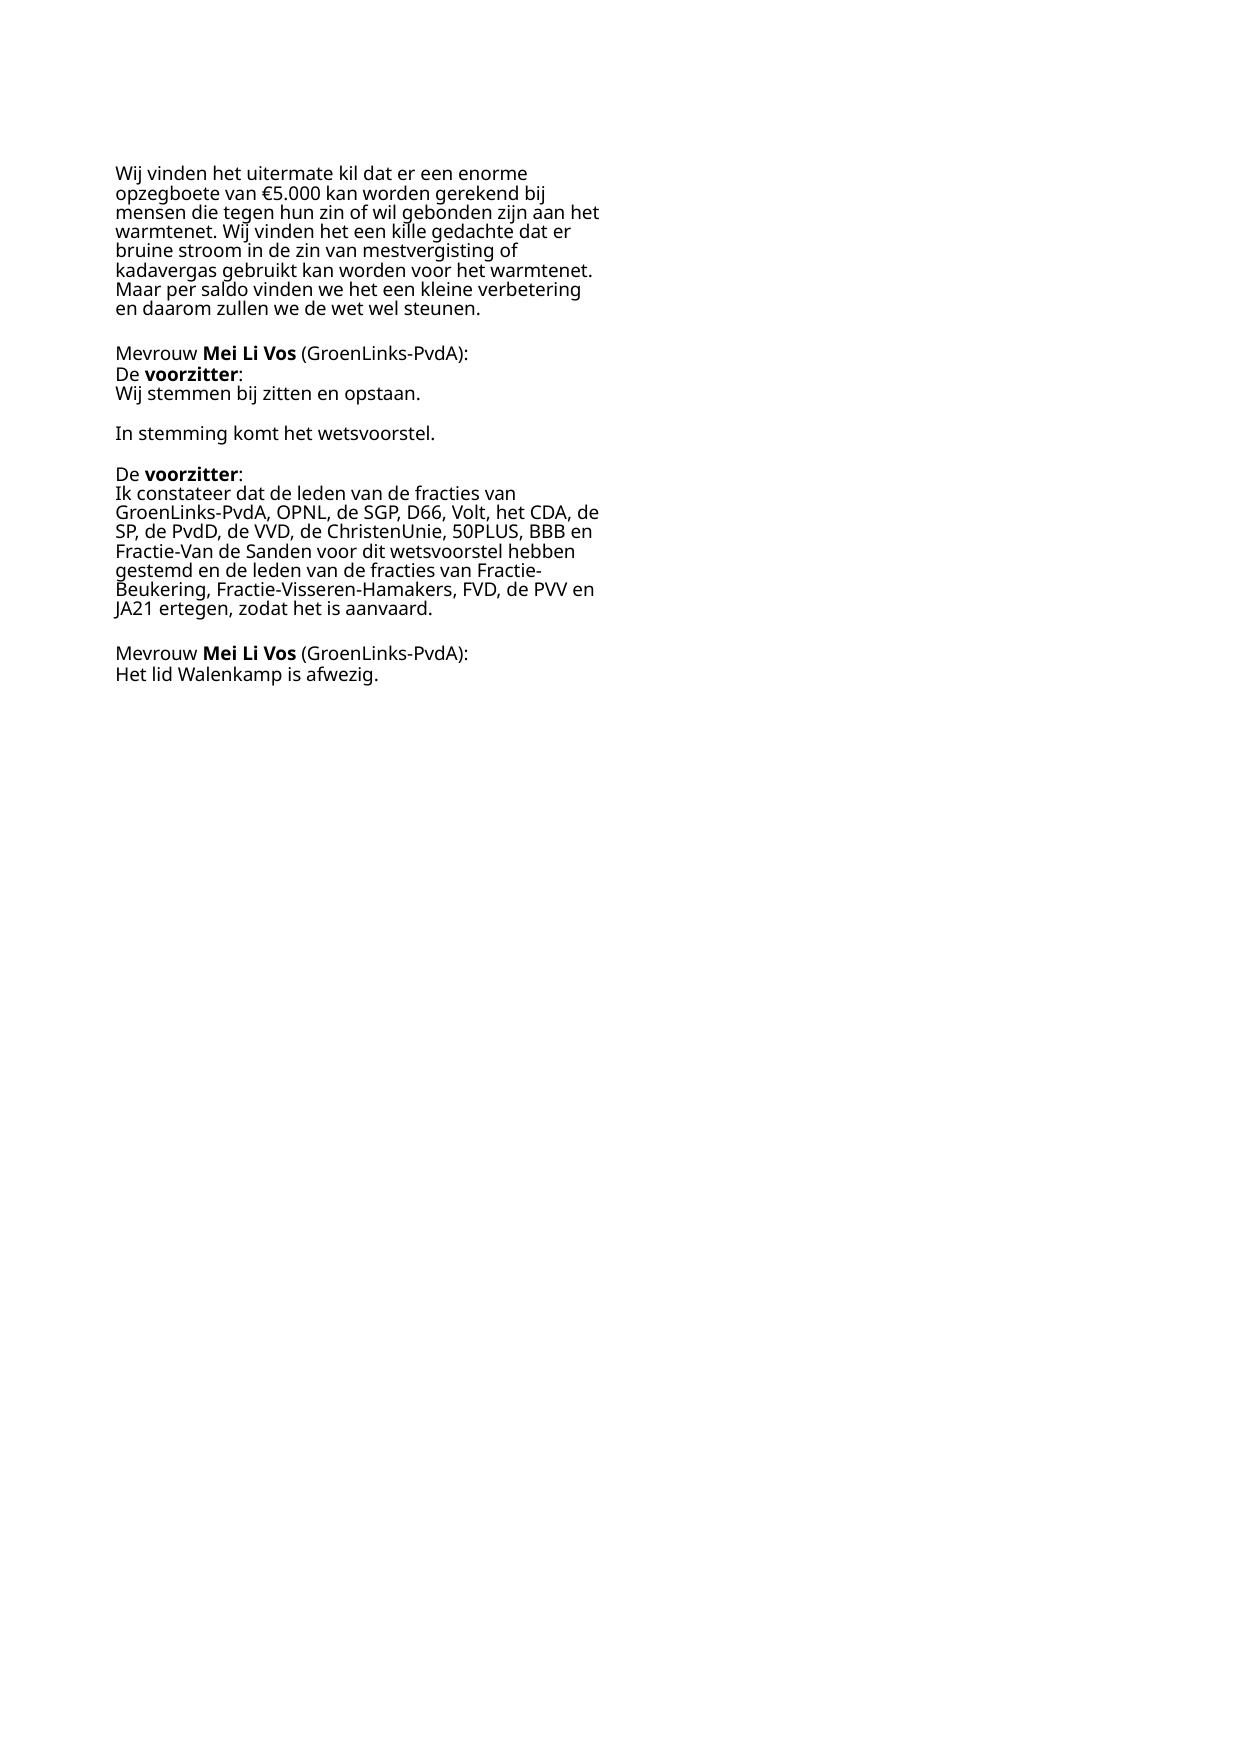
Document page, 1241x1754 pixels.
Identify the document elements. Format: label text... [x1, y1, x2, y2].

text De voorzitter: [115, 466, 605, 485]
text Mevrouw Mei Li Vos (GroenLinks-PvdA): [115, 641, 605, 666]
text Het lid Walenkamp is afwezig. [115, 666, 605, 686]
text Mevrouw Mei Li Vos (GroenLinks-PvdA): [115, 340, 605, 366]
text De voorzitter: [115, 366, 605, 385]
text Wij stemmen bij zitten en opstaan. [115, 385, 605, 404]
text Wij vinden het uitermate kil dat er een enorme opzegboete van €5.000 kan worden gerekend bij mensen die tegen hun zin of wil gebonden zijn aan het warmtenet. Wij vinden het een kille gedachte dat er bruine stroom in de zin van mestvergisting of kadavergas gebruikt kan worden voor het warmtenet. Maar per saldo vinden we het een kleine verbetering en daarom zullen we de wet wel steunen. [115, 165, 605, 319]
text In stemming komt het wetsvoorstel. [115, 425, 605, 445]
text Ik constateer dat de leden van de fracties van GroenLinks-PvdA, OPNL, de SGP, D66, Volt, het CDA, de SP, de PvdD, de VVD, de ChristenUnie, 50PLUS, BBB en Fractie-Van de Sanden voor dit wetsvoorstel hebben gestemd en de leden van de fracties van Fractie-Beukering, Fractie-Visseren-Hamakers, FVD, de PVV en JA21 ertegen, zodat het is aanvaard. [115, 485, 605, 620]
